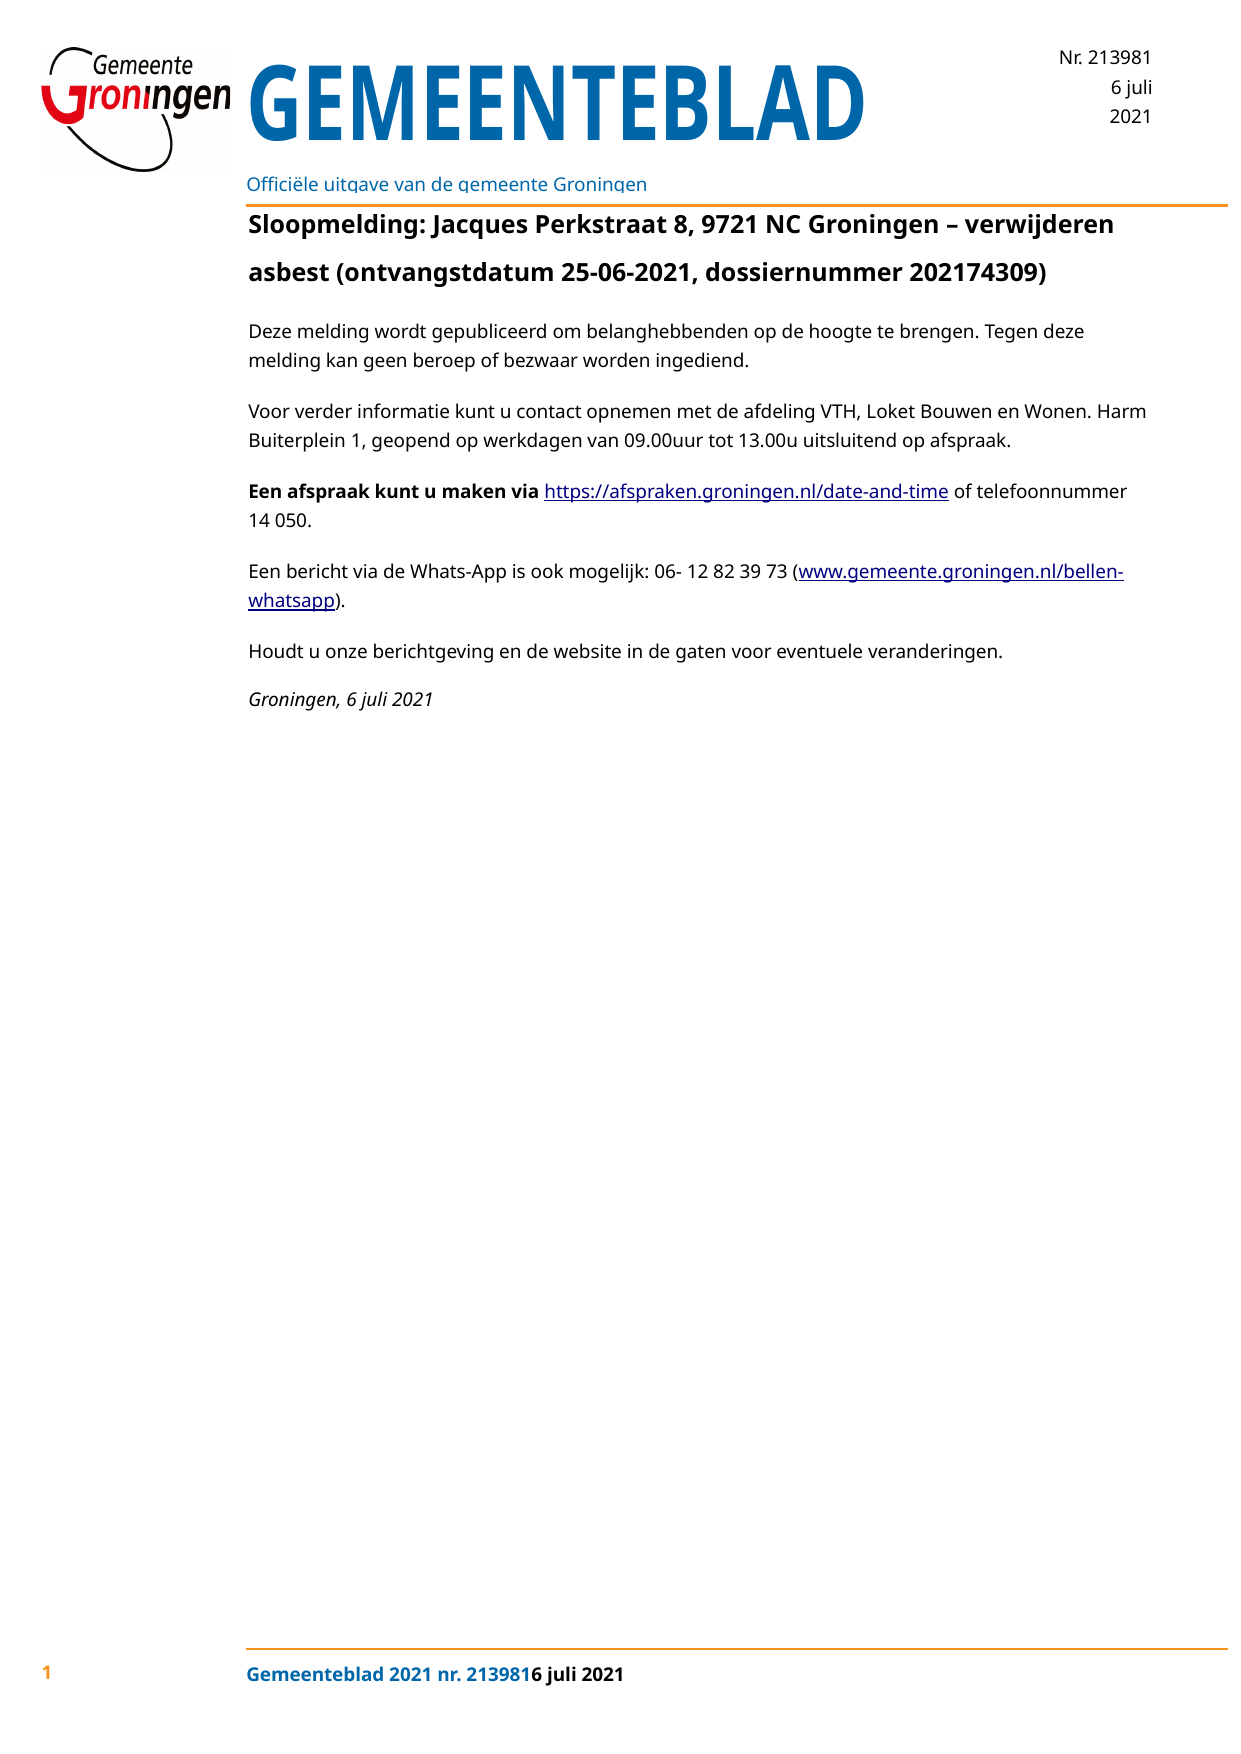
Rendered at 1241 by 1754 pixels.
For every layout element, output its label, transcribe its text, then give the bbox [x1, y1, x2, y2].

text Sloopmelding: Jacques Perkstraat 8, 9721 NC Groningen – verwijderen asbest (ontvangstdatum 25-06-2021, dossiernummer 202174309) [248, 207, 1152, 288]
picture [41, 47, 231, 172]
text Houdt u onze berichtgeving en de website in de gaten voor eventuele veranderingen. [248, 638, 1152, 664]
text Deze melding wordt gepubliceerd om belanghebbenden op de hoogte te brengen. Tegen deze melding kan geen beroep of bezwaar worden ingediend. [248, 318, 1152, 373]
text Een bericht via de Whats-App is ook mogelijk: 06- 12 82 39 73 (www.gemeente.groningen.nl/bellen-whatsapp). [248, 558, 1152, 613]
text Groningen, 6 juli 2021 [248, 686, 1152, 711]
text Voor verder informatie kunt u contact opnemen met de afdeling VTH, Loket Bouwen en Wonen. Harm Buiterplein 1, geopend op werkdagen van 09.00uur tot 13.00u uitsluitend op afspraak. [248, 398, 1152, 453]
text Een afspraak kunt u maken via https://afspraken.groningen.nl/date-and-time of telefoonnummer 14 050. [248, 478, 1152, 533]
